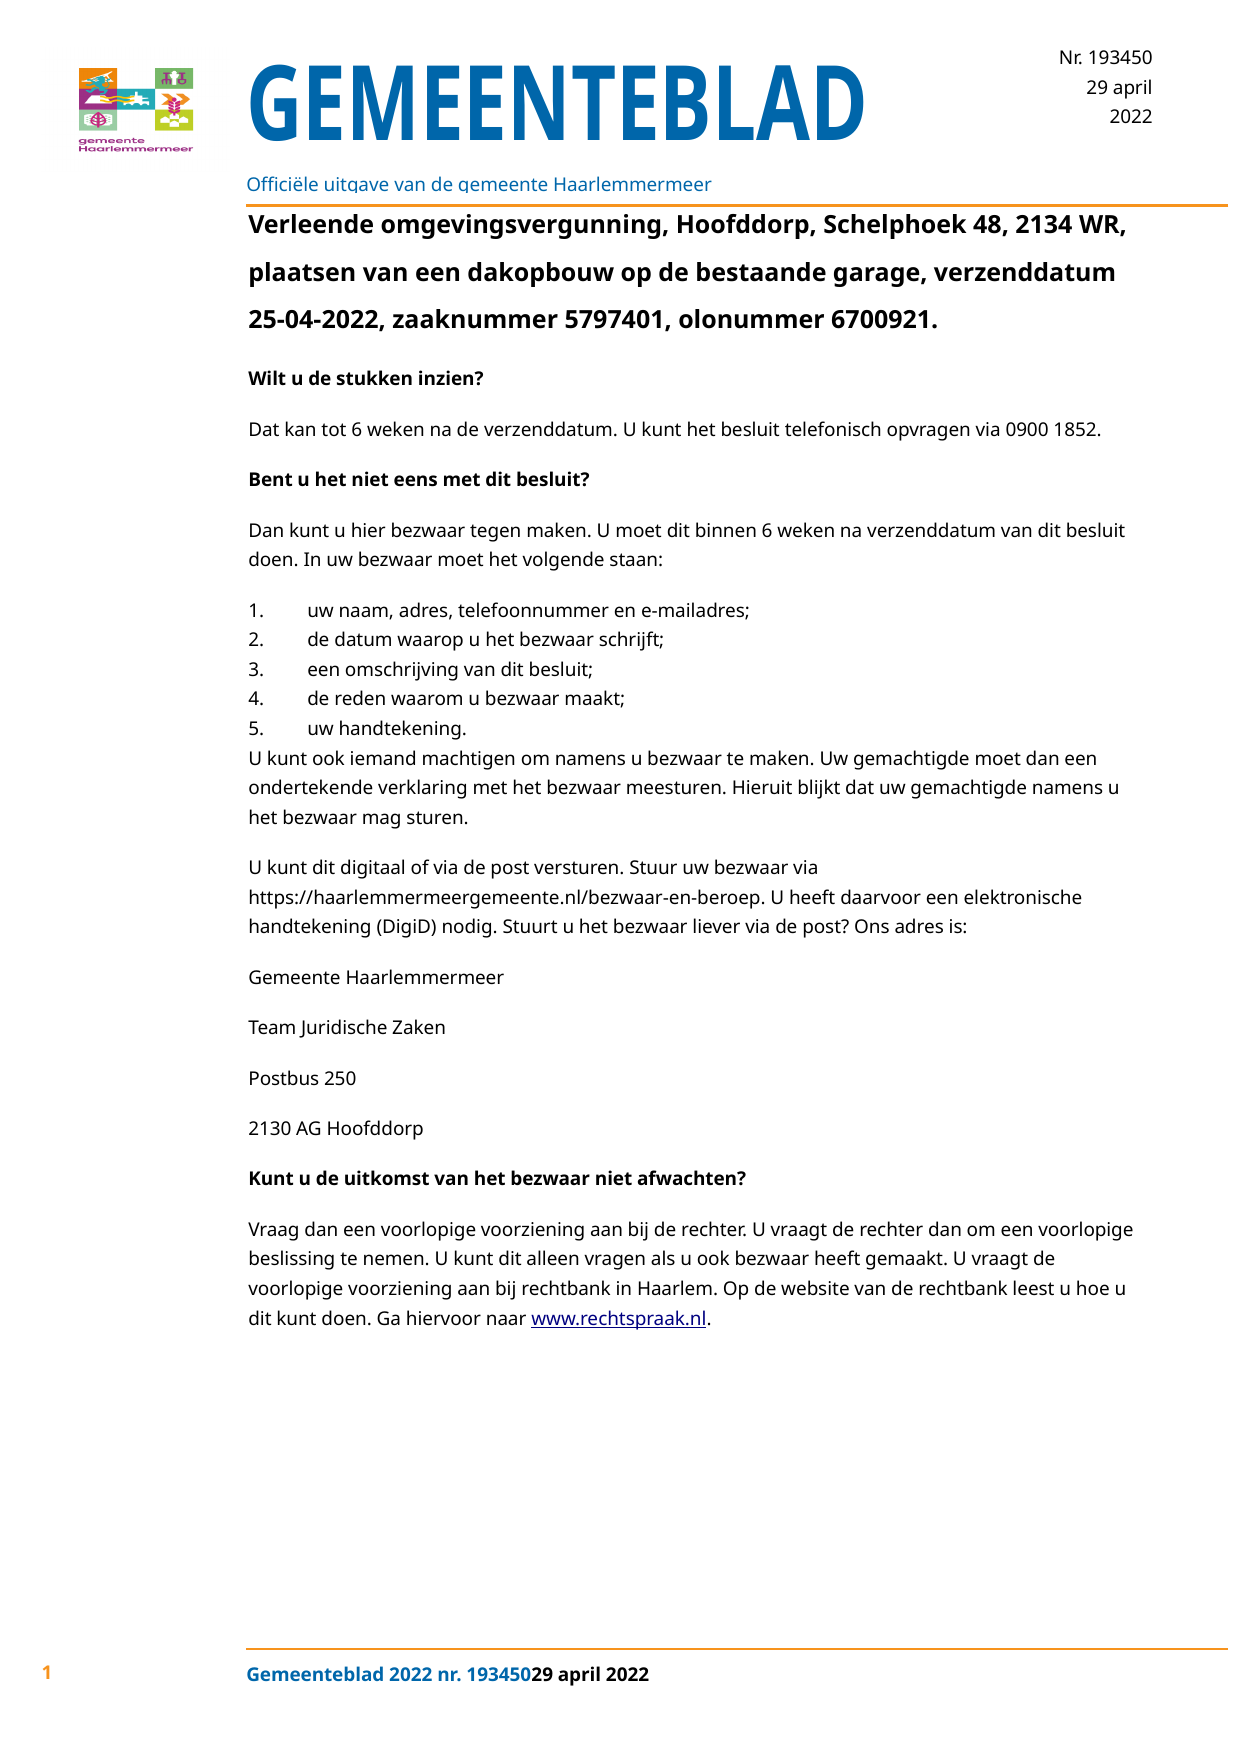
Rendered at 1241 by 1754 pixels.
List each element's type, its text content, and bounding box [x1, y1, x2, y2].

list uw naam, adres, telefoonnummer en e-mailadres; [248, 597, 1152, 622]
list de reden waarom u bezwaar maakt; [248, 686, 1152, 711]
text U kunt ook iemand machtigen om namens u bezwaar te maken. Uw gemachtigde moet dan een ondertekende verklaring met het bezwaar meesturen. Hieruit blijkt dat uw gemachtigde namens u het bezwaar mag sturen. [248, 745, 1152, 829]
text Vraag dan een voorlopige voorziening aan bij de rechter. U vraagt de rechter dan om een voorlopige beslissing te nemen. U kunt dit alleen vragen als u ook bezwaar heeft gemaakt. U vraagt de voorlopige voorziening aan bij rechtbank in Haarlem. Op de website van de rechtbank leest u hoe u dit kunt doen. Ga hiervoor naar www.rechtspraak.nl. [248, 1216, 1152, 1330]
text Wilt u de stukken inzien? [248, 366, 1152, 391]
text 2130 AG Hoofddorp [248, 1115, 1152, 1141]
text Team Juridische Zaken [248, 1014, 1152, 1040]
text Postbus 250 [248, 1065, 1152, 1090]
text Verleende omgevingsvergunning, Hoofddorp, Schelphoek 48, 2134 WR, plaatsen van een dakopbouw op de bestaande garage, verzenddatum 25-04-2022, zaaknummer 5797401, olonummer 6700921. [248, 207, 1152, 336]
text Kunt u de uitkomst van het bezwaar niet afwachten? [248, 1166, 1152, 1191]
text U kunt dit digitaal of via de post versturen. Stuur uw bezwaar via https://haarlemmermeergemeente.nl/bezwaar-en-beroep. U heeft daarvoor een elektronische handtekening (DigiD) nodig. Stuurt u het bezwaar liever via de post? Ons adres is: [248, 854, 1152, 939]
list een omschrijving van dit besluit; [248, 656, 1152, 682]
list uw handtekening. [248, 715, 1152, 741]
text Dan kunt u hier bezwaar tegen maken. U moet dit binnen 6 weken na verzenddatum van dit besluit doen. In uw bezwaar moet het volgende staan: [248, 517, 1152, 572]
text Dat kan tot 6 weken na de verzenddatum. U kunt het besluit telefonisch opvragen via 0900 1852. [248, 416, 1152, 442]
text Bent u het niet eens met dit besluit? [248, 466, 1152, 492]
list de datum waarop u het bezwaar schrijft; [248, 626, 1152, 652]
picture [41, 47, 231, 172]
text Gemeente Haarlemmermeer [248, 964, 1152, 989]
